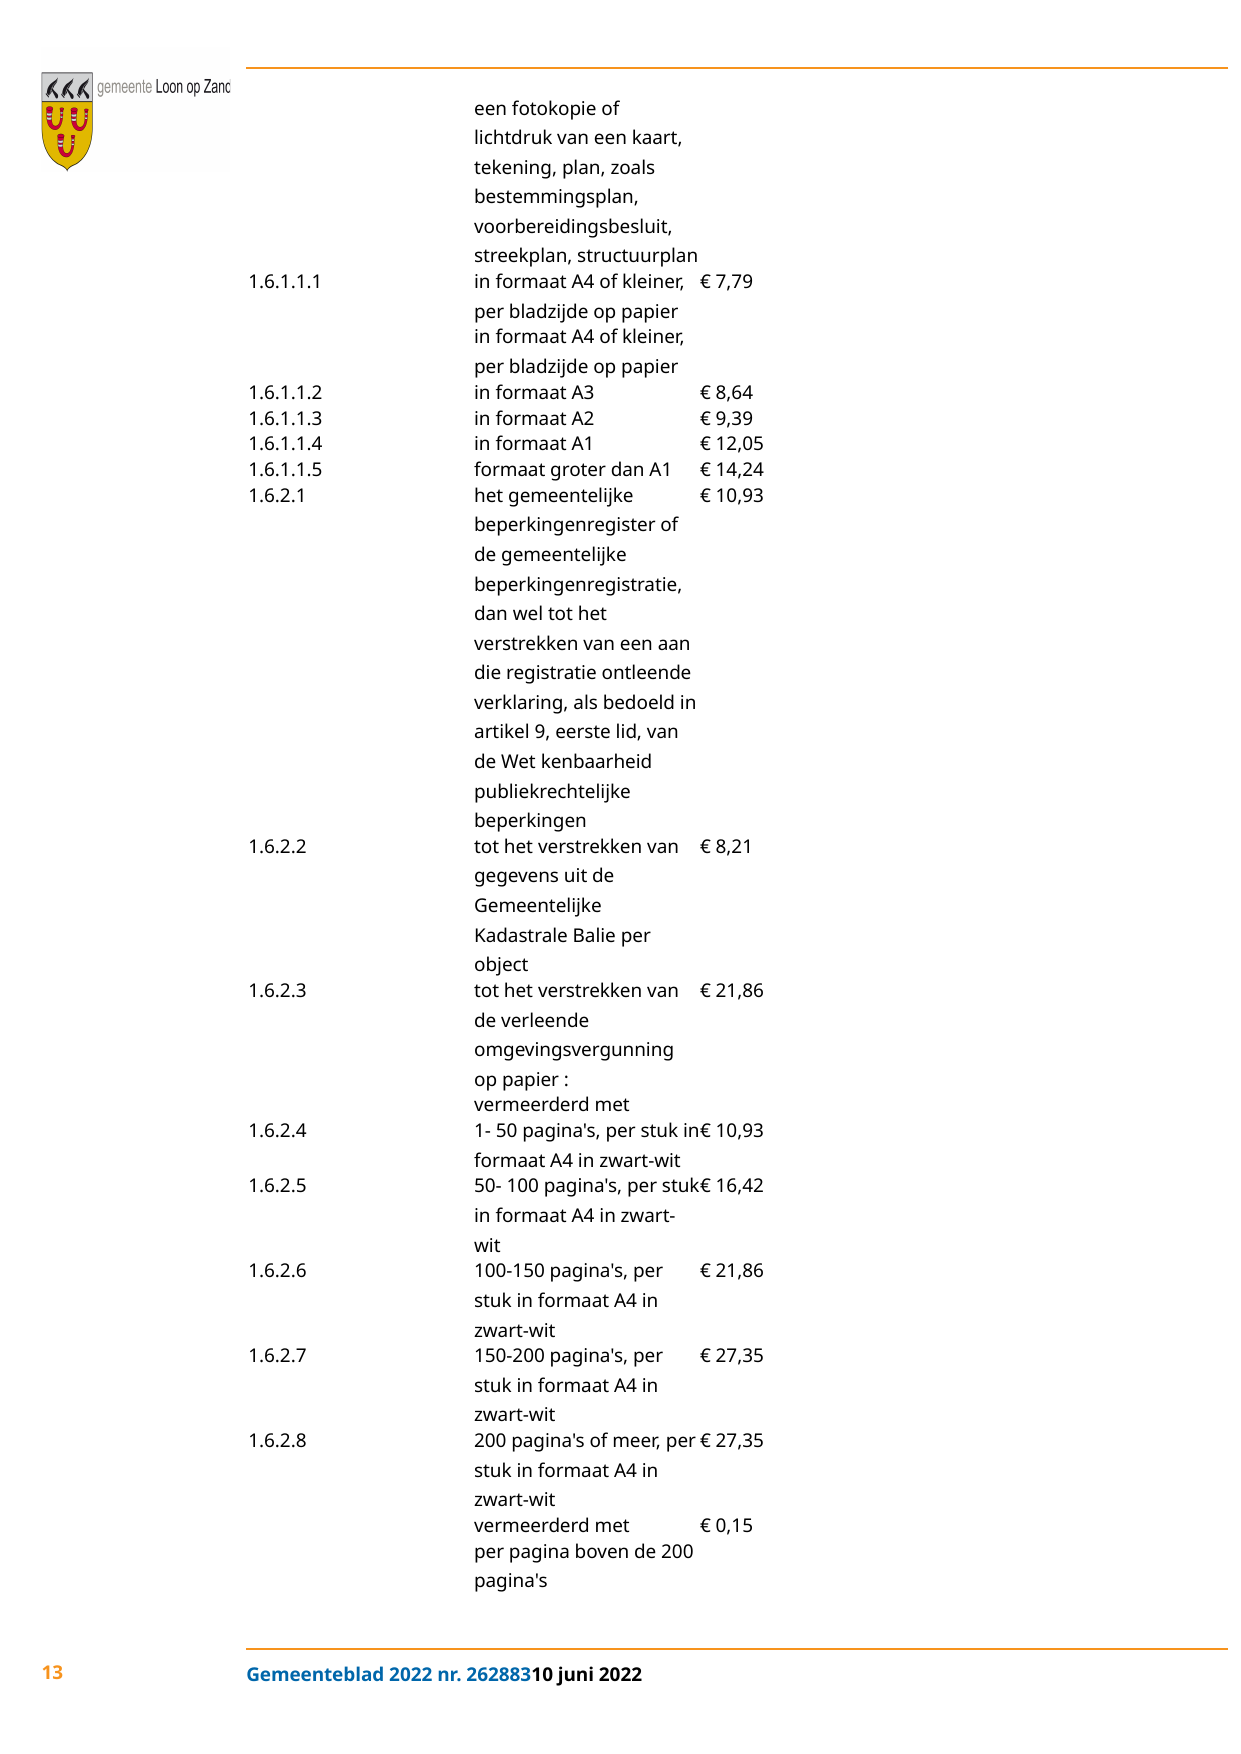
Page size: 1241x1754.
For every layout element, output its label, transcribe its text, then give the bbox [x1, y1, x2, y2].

table_cell in formaat A4 of kleiner, per bladzijde op papier [474, 324, 700, 379]
table_cell 1.6.2.5 [248, 1173, 474, 1258]
table_cell formaat groter dan A1 [474, 456, 700, 482]
table_cell 200 pagina's of meer, per stuk in formaat A4 in zwart-wit [474, 1428, 700, 1512]
table_cell 1.6.2.1 [248, 482, 474, 833]
table_cell € 16,42 [700, 1173, 926, 1258]
table_cell in formaat A3 [474, 379, 700, 405]
table_cell in formaat A2 [474, 405, 700, 431]
table_cell € 8,64 [700, 379, 926, 405]
table_cell € 14,24 [700, 456, 926, 482]
table_cell [248, 1092, 474, 1117]
table_cell [248, 95, 474, 268]
table_cell 1.6.2.3 [248, 977, 474, 1092]
table_cell het gemeentelijke beperkingenregister of de gemeentelijke beperkingenregistratie, dan wel tot het verstrekken van een aan die registratie ontleende verklaring, als bedoeld in artikel 9, eerste lid, van de Wet kenbaarheid publiekrechtelijke beperkingen [474, 482, 700, 833]
table_cell 150-200 pagina's, per stuk in formaat A4 in zwart-wit [474, 1343, 700, 1427]
table_cell [248, 324, 474, 379]
table_cell 1.6.2.7 [248, 1343, 474, 1427]
table_cell € 12,05 [700, 431, 926, 456]
table_cell vermeerderd met [474, 1092, 700, 1117]
table_cell € 27,35 [700, 1428, 926, 1512]
table_cell 1.6.2.6 [248, 1258, 474, 1342]
table_cell 100-150 pagina's, per stuk in formaat A4 in zwart-wit [474, 1258, 700, 1342]
table_cell tot het verstrekken van de verleende omgevingsvergunning op papier : [474, 977, 700, 1092]
table_cell een fotokopie of lichtdruk van een kaart, tekening, plan, zoals bestemmingsplan, voorbereidingsbesluit, streekplan, structuurplan [474, 95, 700, 268]
table_cell € 27,35 [700, 1343, 926, 1427]
table_cell in formaat A1 [474, 431, 700, 456]
table_cell [700, 1538, 926, 1593]
table_cell 1.6.1.1.5 [248, 456, 474, 482]
table_cell 1.6.2.4 [248, 1118, 474, 1173]
table_cell 1.6.1.1.2 [248, 379, 474, 405]
table_cell in formaat A4 of kleiner, per bladzijde op papier [474, 269, 700, 324]
table_cell € 8,21 [700, 833, 926, 977]
table_cell tot het verstrekken van gegevens uit de Gemeentelijke Kadastrale Balie per object [474, 833, 700, 977]
table_cell per pagina boven de 200 pagina's [474, 1538, 700, 1593]
table_cell 1.6.1.1.3 [248, 405, 474, 431]
table_cell [248, 1538, 474, 1593]
table_cell 1.6.2.8 [248, 1428, 474, 1512]
table_cell 1- 50 pagina's, per stuk in formaat A4 in zwart-wit [474, 1118, 700, 1173]
table_cell [700, 324, 926, 379]
table_cell [700, 1092, 926, 1117]
table_cell [700, 95, 926, 268]
table_cell vermeerderd met [474, 1512, 700, 1538]
table_cell € 7,79 [700, 269, 926, 324]
table_cell € 0,15 [700, 1512, 926, 1538]
table_cell € 21,86 [700, 977, 926, 1092]
picture [41, 47, 231, 172]
table_cell [248, 1512, 474, 1538]
table_cell 50- 100 pagina's, per stuk in formaat A4 in zwart-wit [474, 1173, 700, 1258]
table_cell € 9,39 [700, 405, 926, 431]
table_cell 1.6.1.1.1 [248, 269, 474, 324]
table_cell € 21,86 [700, 1258, 926, 1342]
table_cell € 10,93 [700, 1118, 926, 1173]
table_cell 1.6.1.1.4 [248, 431, 474, 456]
table_cell 1.6.2.2 [248, 833, 474, 977]
table_cell € 10,93 [700, 482, 926, 833]
